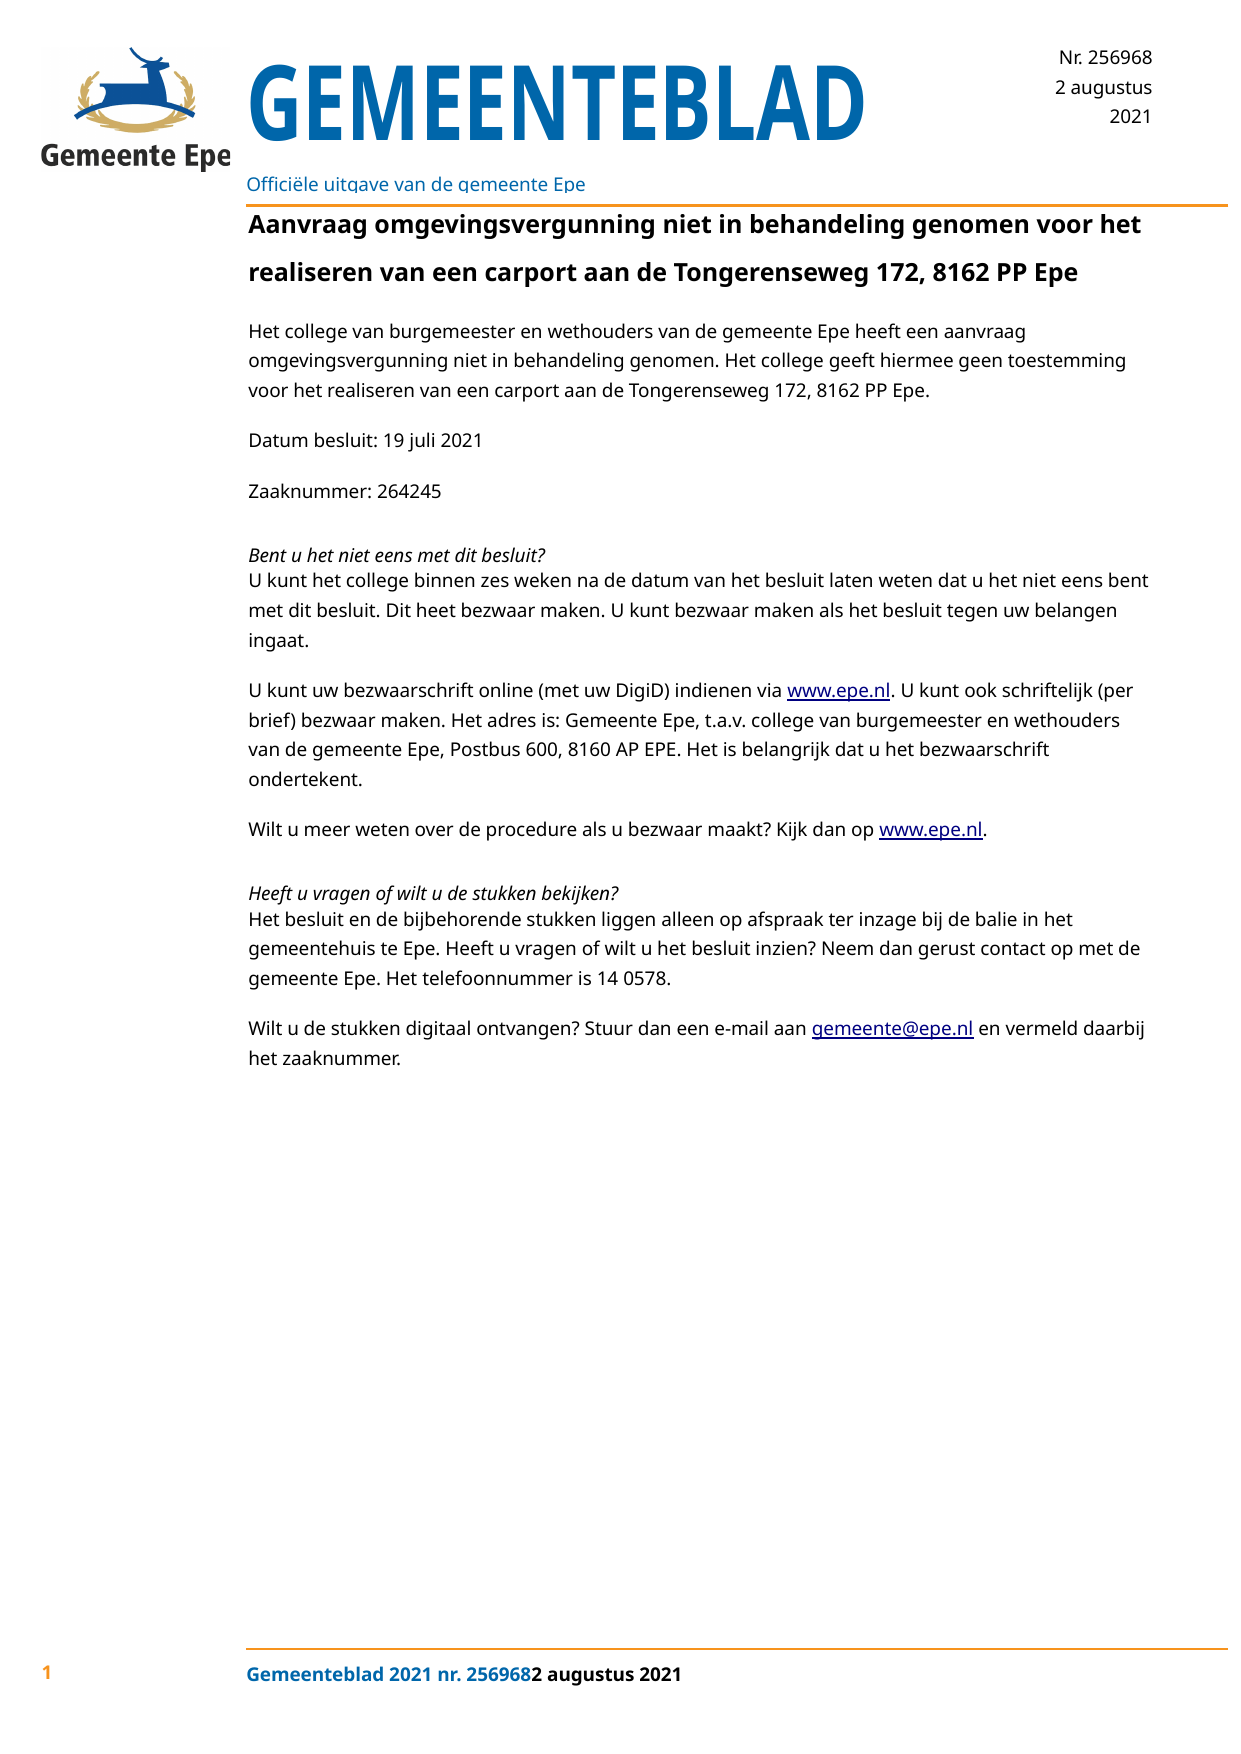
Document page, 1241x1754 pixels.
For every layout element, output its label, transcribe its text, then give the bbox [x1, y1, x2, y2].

text Bent u het niet eens met dit besluit? [248, 542, 1152, 568]
text U kunt het college binnen zes weken na de datum van het besluit laten weten dat u het niet eens bent met dit besluit. Dit heet bezwaar maken. U kunt bezwaar maken als het besluit tegen uw belangen ingaat. [248, 568, 1152, 652]
text Wilt u meer weten over de procedure als u bezwaar maakt? Kijk dan op www.epe.nl. [248, 816, 1152, 842]
text U kunt uw bezwaarschrift online (met uw DigiD) indienen via www.epe.nl. U kunt ook schriftelijk (per brief) bezwaar maken. Het adres is: Gemeente Epe, t.a.v. college van burgemeester en wethouders van de gemeente Epe, Postbus 600, 8160 AP EPE. Het is belangrijk dat u het bezwaarschrift ondertekent. [248, 677, 1152, 792]
text Zaaknummer: 264245 [248, 478, 1152, 504]
text Datum besluit: 19 juli 2021 [248, 427, 1152, 453]
text Wilt u de stukken digitaal ontvangen? Stuur dan een e-mail aan gemeente@epe.nl en vermeld daarbij het zaaknummer. [248, 1016, 1152, 1071]
picture [41, 47, 231, 172]
text Het college van burgemeester en wethouders van de gemeente Epe heeft een aanvraag omgevingsvergunning niet in behandeling genomen. Het college geeft hiermee geen toestemming voor het realiseren van een carport aan de Tongerenseweg 172, 8162 PP Epe. [248, 318, 1152, 403]
text Aanvraag omgevingsvergunning niet in behandeling genomen voor het realiseren van een carport aan de Tongerenseweg 172, 8162 PP Epe [248, 207, 1152, 288]
text Het besluit en de bijbehorende stukken liggen alleen op afspraak ter inzage bij de balie in het gemeentehuis te Epe. Heeft u vragen of wilt u het besluit inzien? Neem dan gerust contact op met de gemeente Epe. Het telefoonnummer is 14 0578. [248, 906, 1152, 991]
text Heeft u vragen of wilt u de stukken bekijken? [248, 880, 1152, 906]
